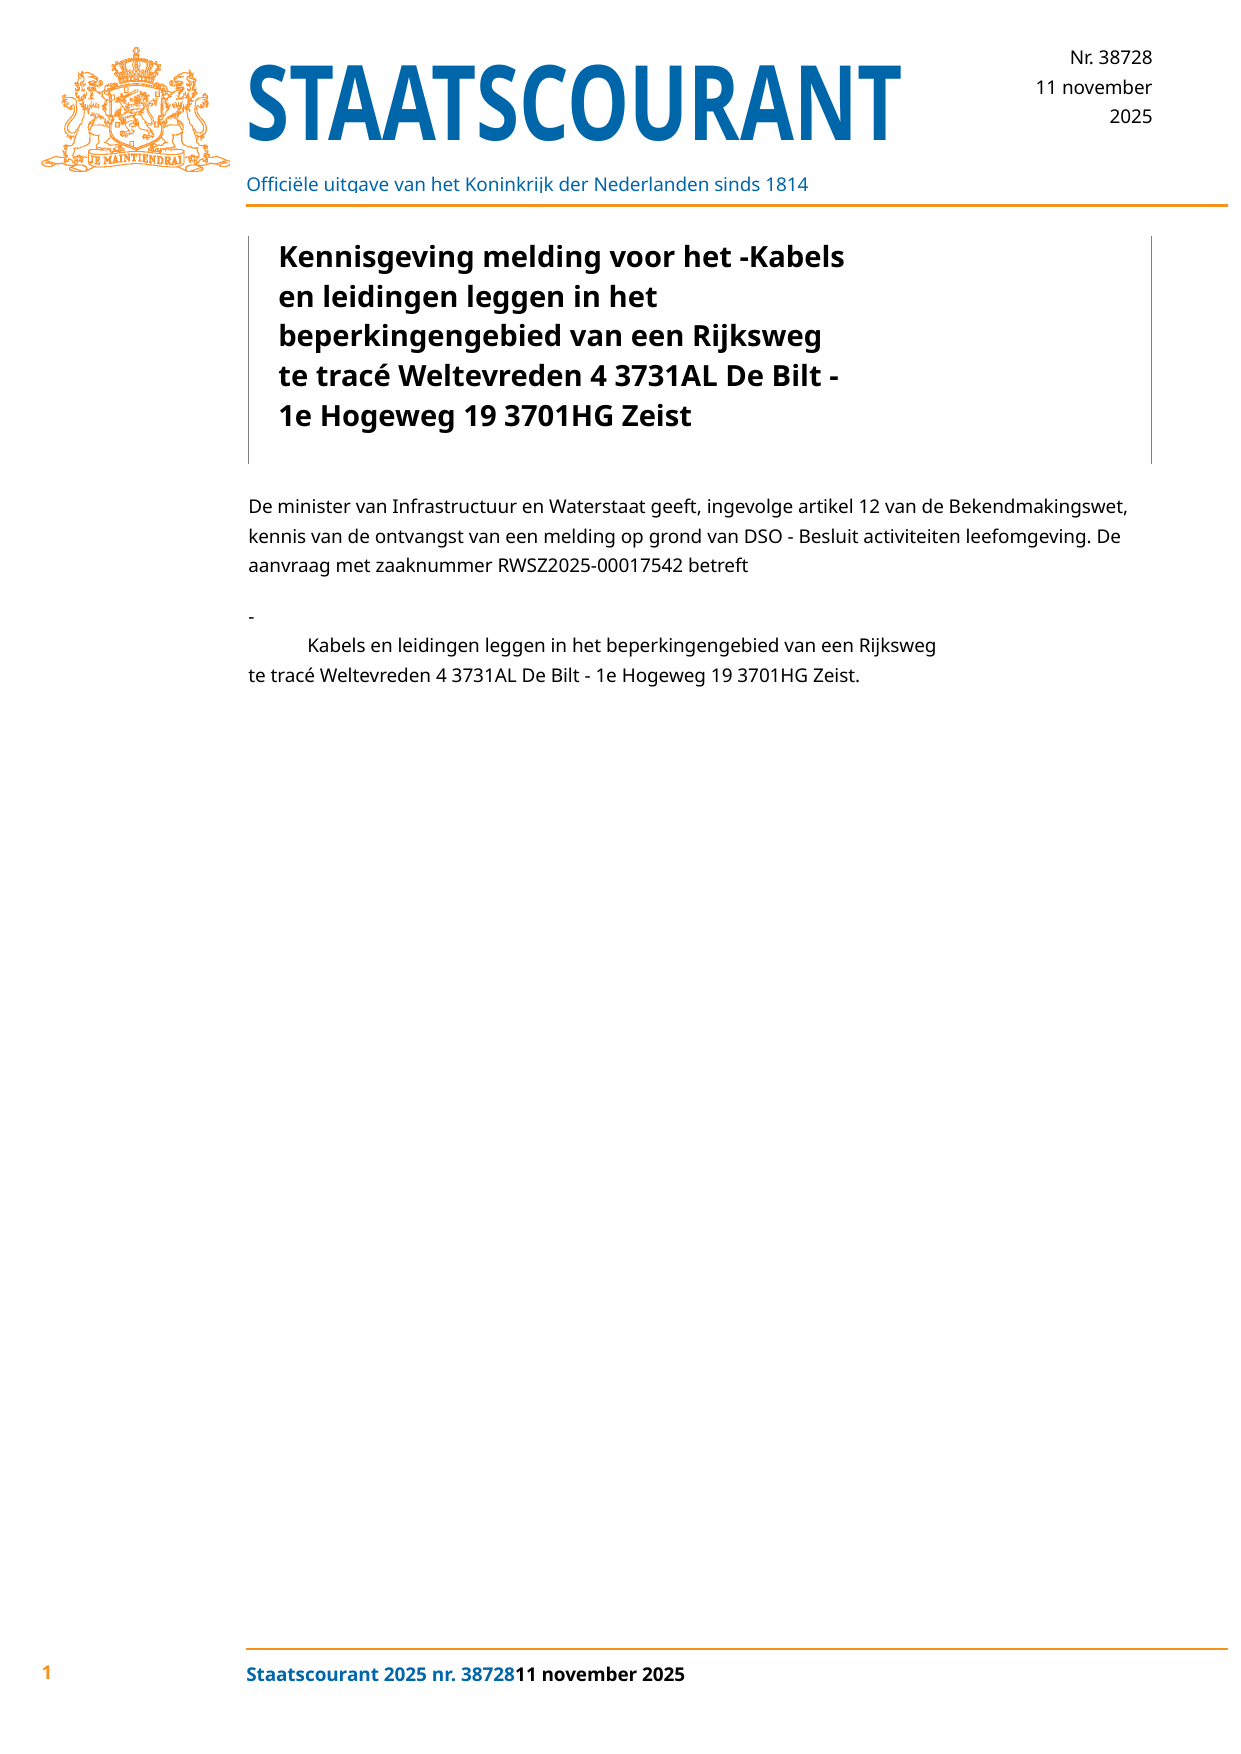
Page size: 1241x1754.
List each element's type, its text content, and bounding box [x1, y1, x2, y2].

table_header [850, 414, 1151, 464]
text De minister van Infrastructuur en Waterstaat geeft, ingevolge artikel 12 van de Bekendmakingswet, kennis van de ontvangst van een melding op grond van DSO - Besluit activiteiten leefomgeving. De aanvraag met zaaknummer RWSZ2025-00017542 betreft [248, 493, 1152, 578]
picture [41, 47, 231, 172]
table_header [850, 236, 912, 413]
table_header Kennisgeving melding voor het -Kabels en leidingen leggen in het beperkingengebied van een Rijksweg te tracé Weltevreden 4 3731AL De Bilt - 1e Hogeweg 19 3701HG Zeist [249, 236, 850, 464]
list Kabels en leidingen leggen in het beperkingengebied van een Rijksweg [248, 632, 1152, 658]
text te tracé Weltevreden 4 3731AL De Bilt - 1e Hogeweg 19 3701HG Zeist. [248, 662, 1152, 688]
picture [912, 236, 1090, 414]
table_header [1090, 236, 1151, 413]
